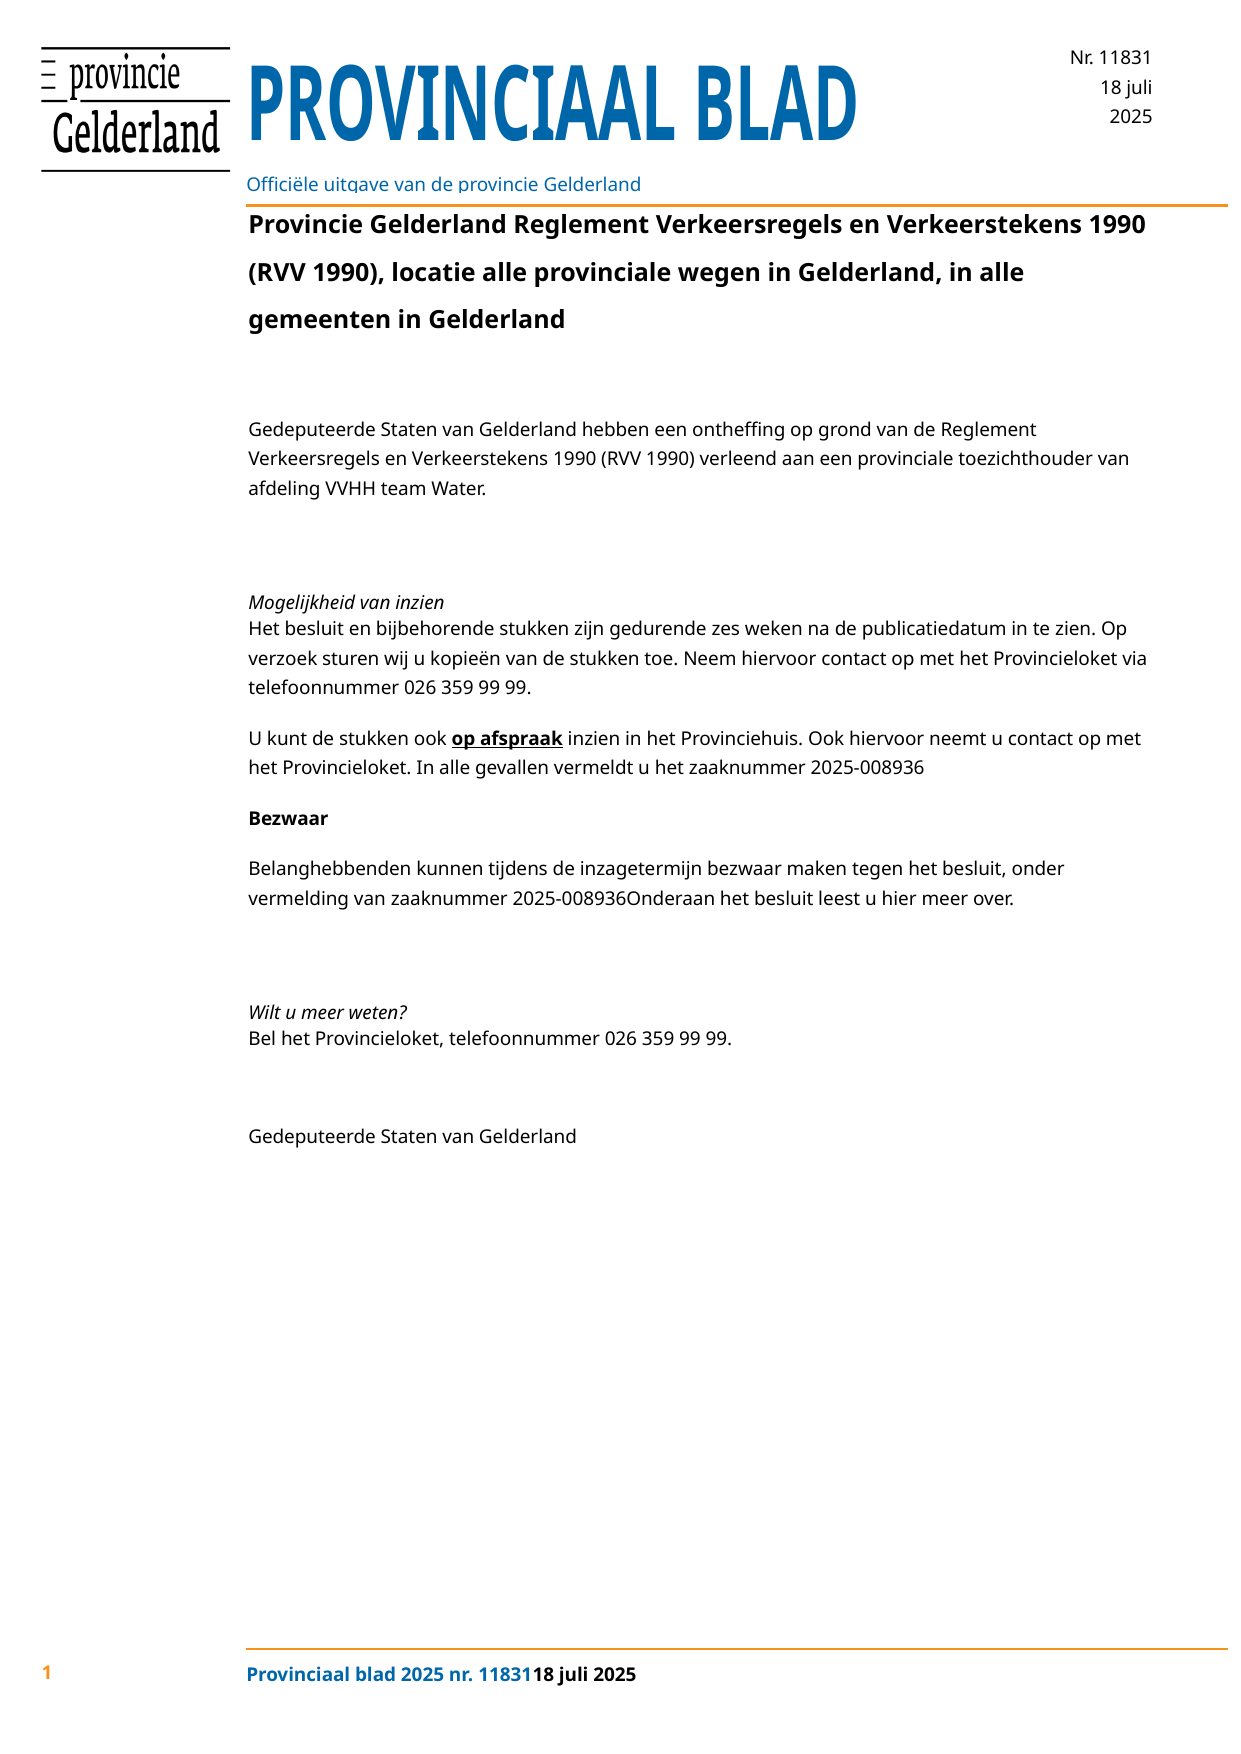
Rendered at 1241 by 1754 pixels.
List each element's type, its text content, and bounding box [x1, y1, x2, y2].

text Bel het Provincieloket, telefoonnummer 026 359 99 99. [248, 1025, 1152, 1051]
text Belanghebbenden kunnen tijdens de inzagetermijn bezwaar maken tegen het besluit, onder vermelding van zaaknummer 2025-008936Onderaan het besluit leest u hier meer over. [248, 855, 1152, 911]
text Provincie Gelderland Reglement Verkeersregels en Verkeerstekens 1990 (RVV 1990), locatie alle provinciale wegen in Gelderland, in alle gemeenten in Gelderland [248, 207, 1152, 336]
text Wilt u meer weten? [248, 999, 1152, 1025]
text Gedeputeerde Staten van Gelderland [248, 1123, 1152, 1149]
picture [41, 47, 231, 172]
text Gedeputeerde Staten van Gelderland hebben een ontheffing op grond van de Reglement Verkeersregels en Verkeerstekens 1990 (RVV 1990) verleend aan een provinciale toezichthouder van afdeling VVHH team Water. [248, 416, 1152, 501]
text Bezwaar [248, 805, 1152, 831]
text Mogelijkheid van inzien [248, 589, 1152, 615]
text U kunt de stukken ook op afspraak inzien in het Provinciehuis. Ook hiervoor neemt u contact op met het Provincieloket. In alle gevallen vermeldt u het zaaknummer 2025-008936 [248, 725, 1152, 780]
text Het besluit en bijbehorende stukken zijn gedurende zes weken na de publicatiedatum in te zien. Op verzoek sturen wij u kopieën van de stukken toe. Neem hiervoor contact op met het Provincieloket via telefoonnummer 026 359 99 99. [248, 615, 1152, 700]
